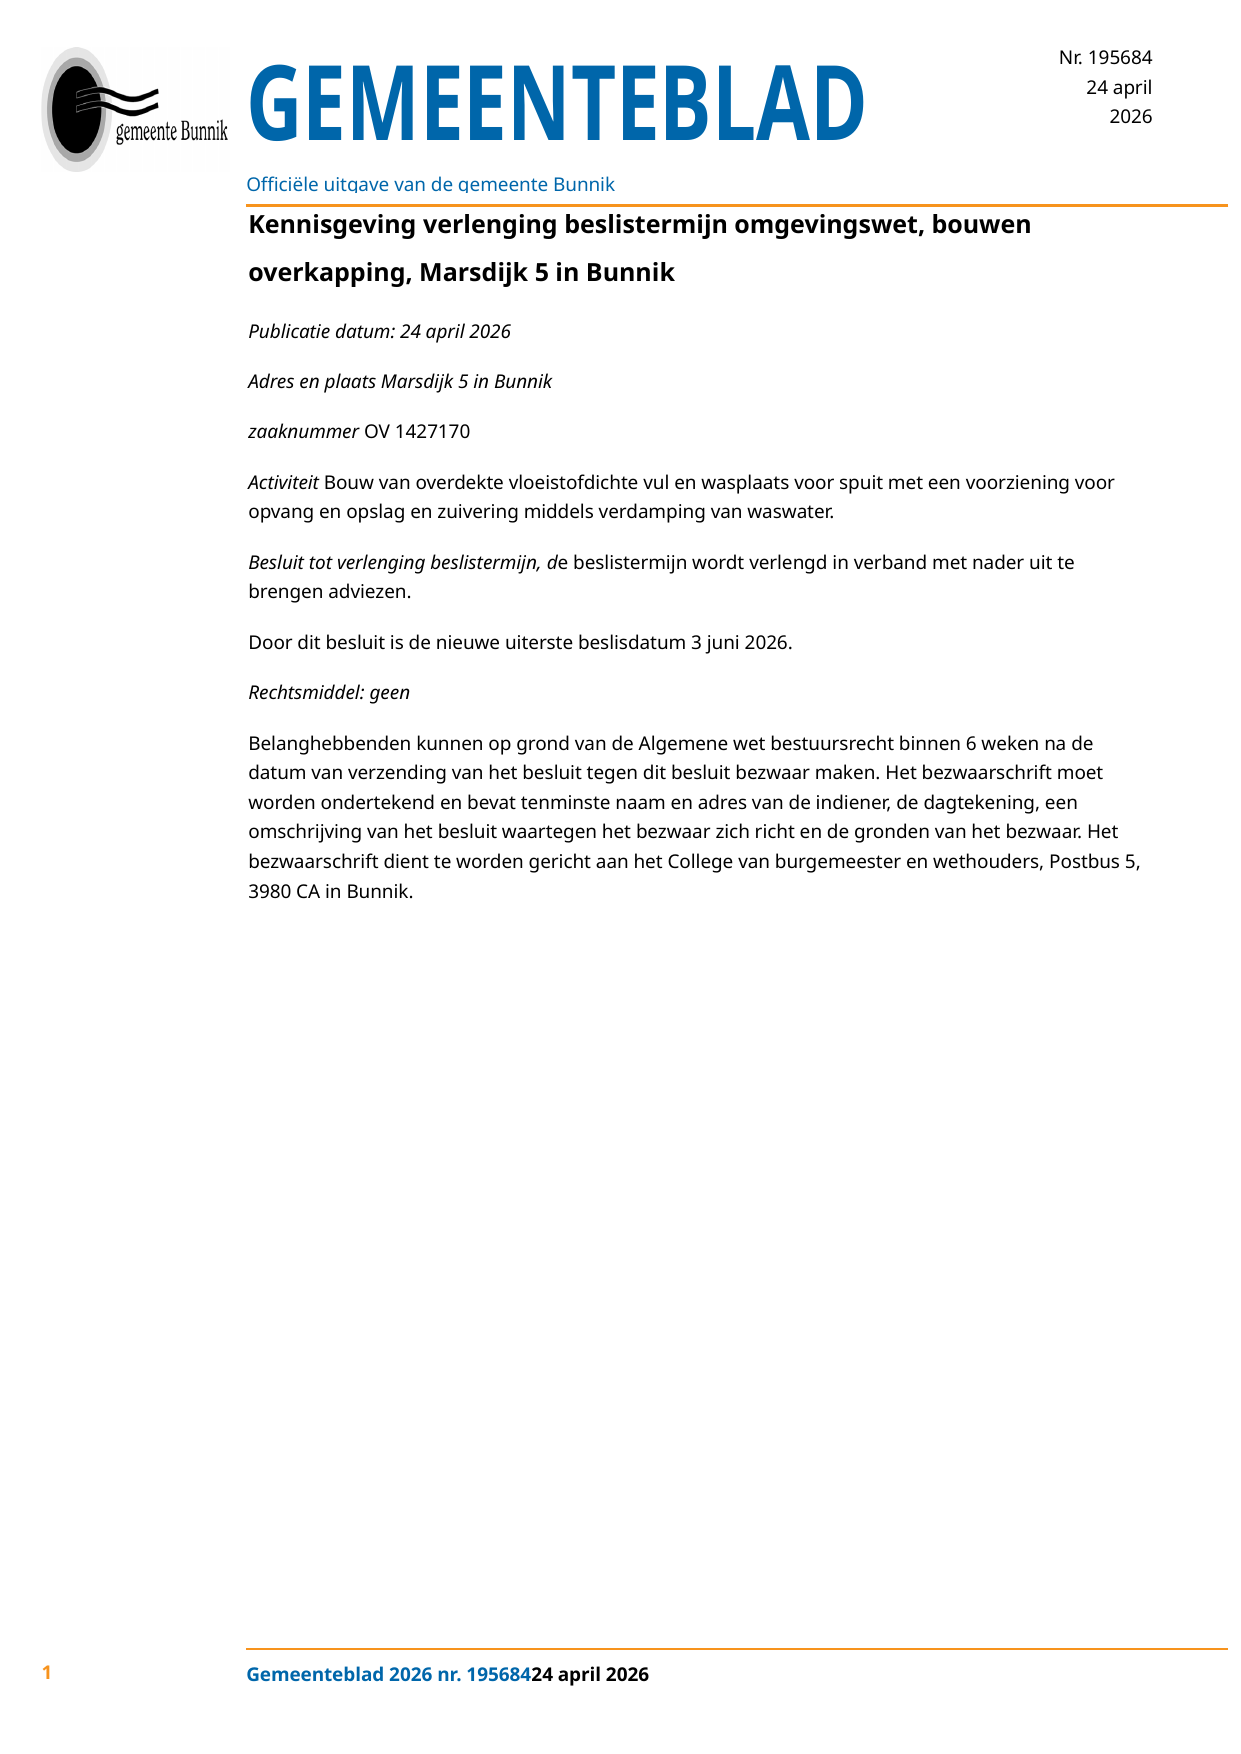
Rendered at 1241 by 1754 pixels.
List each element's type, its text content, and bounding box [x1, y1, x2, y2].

picture [41, 47, 231, 172]
text Belanghebbenden kunnen op grond van de Algemene wet bestuursrecht binnen 6 weken na de datum van verzending van het besluit tegen dit besluit bezwaar maken. Het bezwaarschrift moet worden ondertekend en bevat tenminste naam en adres van de indiener, de dagtekening, een omschrijving van het besluit waartegen het bezwaar zich richt en de gronden van het bezwaar. Het bezwaarschrift dient te worden gericht aan het College van burgemeester en wethouders, Postbus 5, 3980 CA in Bunnik. [248, 730, 1152, 904]
text Besluit tot verlenging beslistermijn, de beslistermijn wordt verlengd in verband met nader uit te brengen adviezen. [248, 549, 1152, 604]
text Adres en plaats Marsdijk 5 in Bunnik [248, 368, 1152, 394]
text Kennisgeving verlenging beslistermijn omgevingswet, bouwen overkapping, Marsdijk 5 in Bunnik [248, 207, 1152, 288]
text zaaknummer OV 1427170 [248, 419, 1152, 444]
text Publicatie datum: 24 april 2026 [248, 318, 1152, 344]
text Rechtsmiddel: geen [248, 679, 1152, 705]
text Activiteit Bouw van overdekte vloeistofdichte vul en wasplaats voor spuit met een voorziening voor opvang en opslag en zuivering middels verdamping van waswater. [248, 469, 1152, 524]
text Door dit besluit is de nieuwe uiterste beslisdatum 3 juni 2026. [248, 629, 1152, 655]
